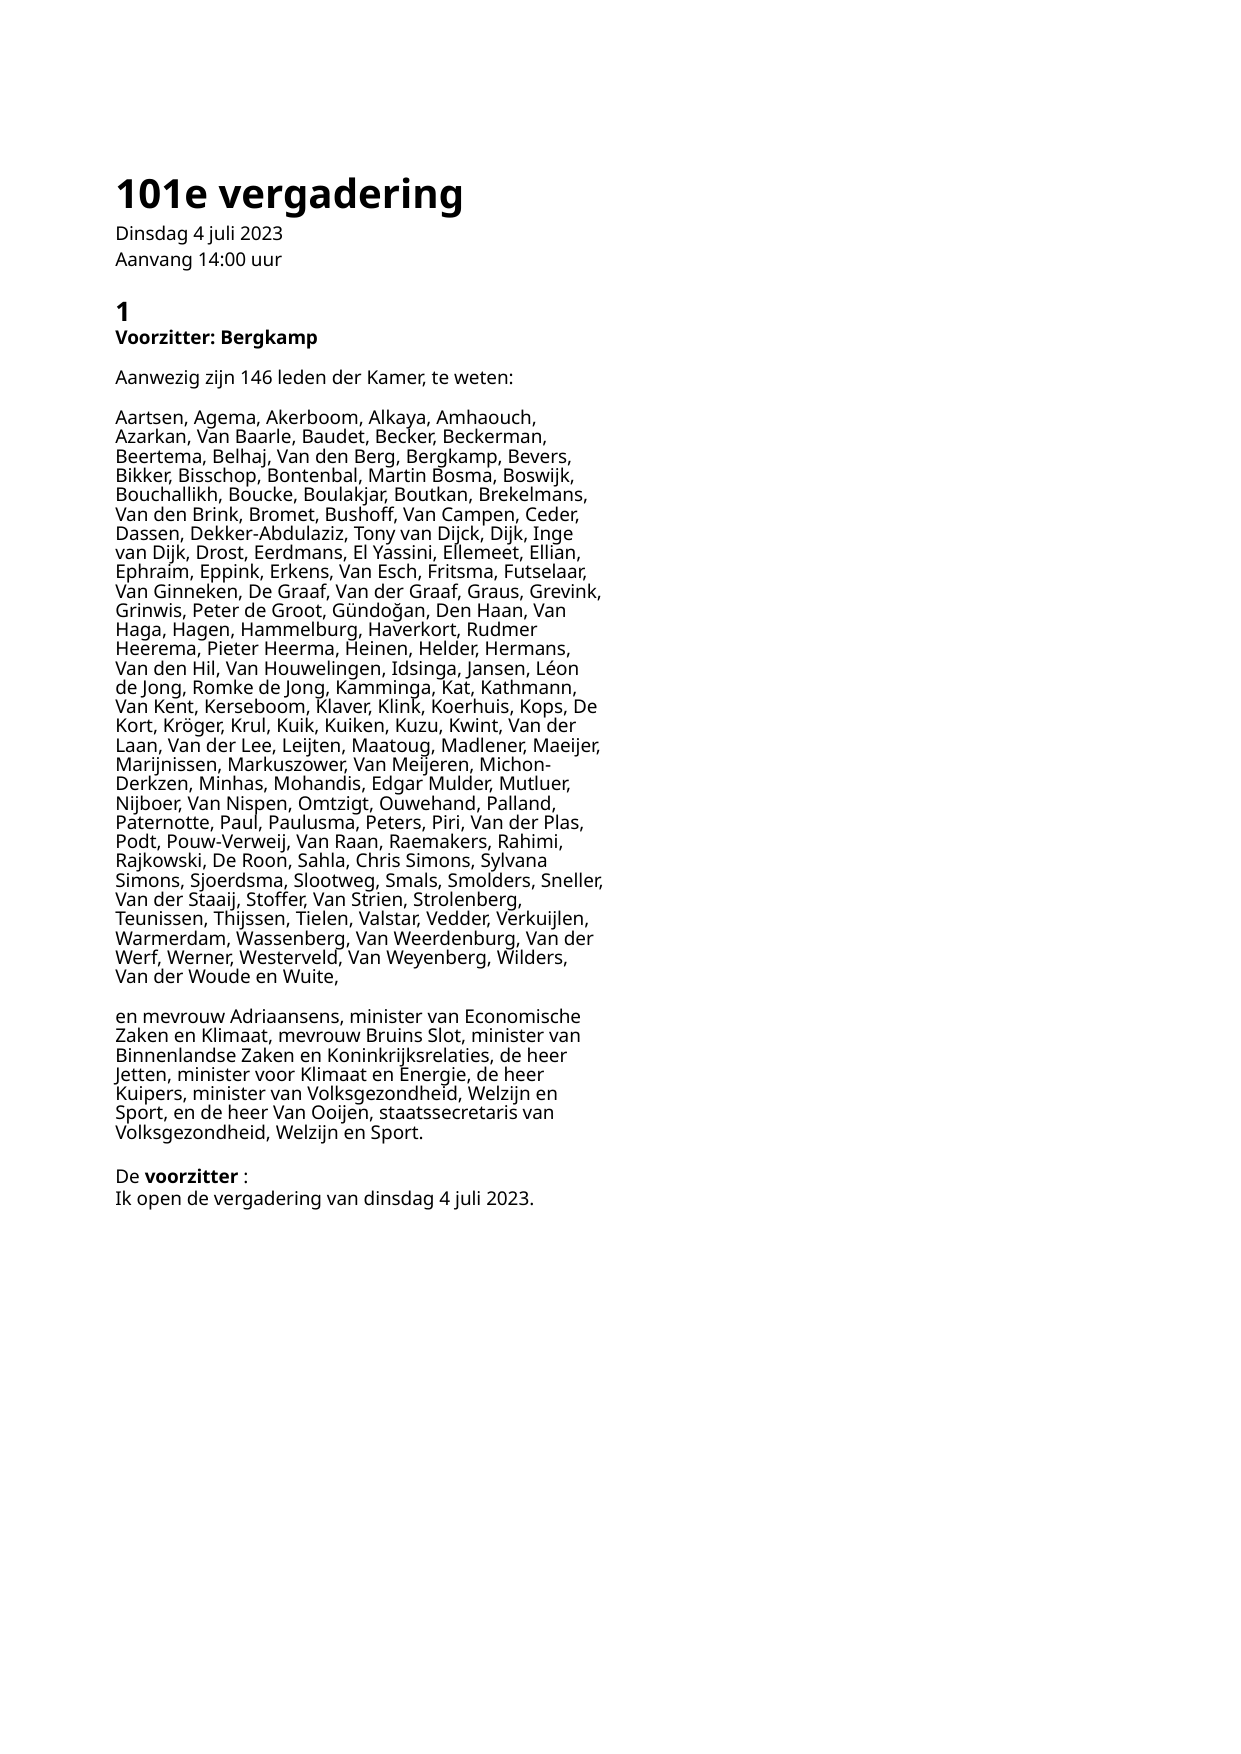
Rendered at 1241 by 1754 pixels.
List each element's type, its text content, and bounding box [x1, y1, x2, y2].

text Voorzitter: Bergkamp [115, 329, 605, 348]
text 1 [115, 292, 605, 329]
text Aanvang 14:00 uur [115, 246, 605, 272]
text Aartsen, Agema, Akerboom, Alkaya, Amhaouch, Azarkan, Van Baarle, Baudet, Becker, Beckerman, Beertema, Belhaj, Van den Berg, Bergkamp, Bevers, Bikker, Bisschop, Bontenbal, Martin Bosma, Boswijk, Bouchallikh, Boucke, Boulakjar, Boutkan, Brekelmans, Van den Brink, Bromet, Bushoff, Van Campen, Ceder, Dassen, Dekker-Abdulaziz, Tony van Dijck, Dijk, Inge van Dijk, Drost, Eerdmans, El Yassini, Ellemeet, Ellian, Ephraim, Eppink, Erkens, Van Esch, Fritsma, Futselaar, Van Ginneken, De Graaf, Van der Graaf, Graus, Grevink, Grinwis, Peter de Groot, Gündoğan, Den Haan, Van Haga, Hagen, Hammelburg, Haverkort, Rudmer Heerema, Pieter Heerma, Heinen, Helder, Hermans, Van den Hil, Van Houwelingen, Idsinga, Jansen, Léon de Jong, Romke de Jong, Kamminga, Kat, Kathmann, Van Kent, Kerseboom, Klaver, Klink, Koerhuis, Kops, De Kort, Kröger, Krul, Kuik, Kuiken, Kuzu, Kwint, Van der Laan, Van der Lee, Leijten, Maatoug, Madlener, Maeijer, Marijnissen, Markuszower, Van Meijeren, Michon-Derkzen, Minhas, Mohandis, Edgar Mulder, Mutluer, Nijboer, Van Nispen, Omtzigt, Ouwehand, Palland, Paternotte, Paul, Paulusma, Peters, Piri, Van der Plas, Podt, Pouw-Verweij, Van Raan, Raemakers, Rahimi, Rajkowski, De Roon, Sahla, Chris Simons, Sylvana Simons, Sjoerdsma, Slootweg, Smals, Smolders, Sneller, Van der Staaij, Stoffer, Van Strien, Strolenberg, Teunissen, Thijssen, Tielen, Valstar, Vedder, Verkuijlen, Warmerdam, Wassenberg, Van Weerdenburg, Van der Werf, Werner, Westerveld, Van Weyenberg, Wilders, Van der Woude en Wuite, [115, 409, 605, 987]
text 101e vergadering [115, 165, 605, 220]
text De voorzitter : [115, 1164, 605, 1189]
text Ik open de vergadering van dinsdag 4 juli 2023. [115, 1189, 605, 1209]
text Dinsdag 4 juli 2023 [115, 220, 605, 246]
text Aanwezig zijn 146 leden der Kamer, te weten: [115, 369, 605, 388]
text en mevrouw Adriaansens, minister van Economische Zaken en Klimaat, mevrouw Bruins Slot, minister van Binnenlandse Zaken en Koninkrijksrelaties, de heer Jetten, minister voor Klimaat en Energie, de heer Kuipers, minister van Volksgezondheid, Welzijn en Sport, en de heer Van Ooijen, staatssecretaris van Volksgezondheid, Welzijn en Sport. [115, 1008, 605, 1143]
